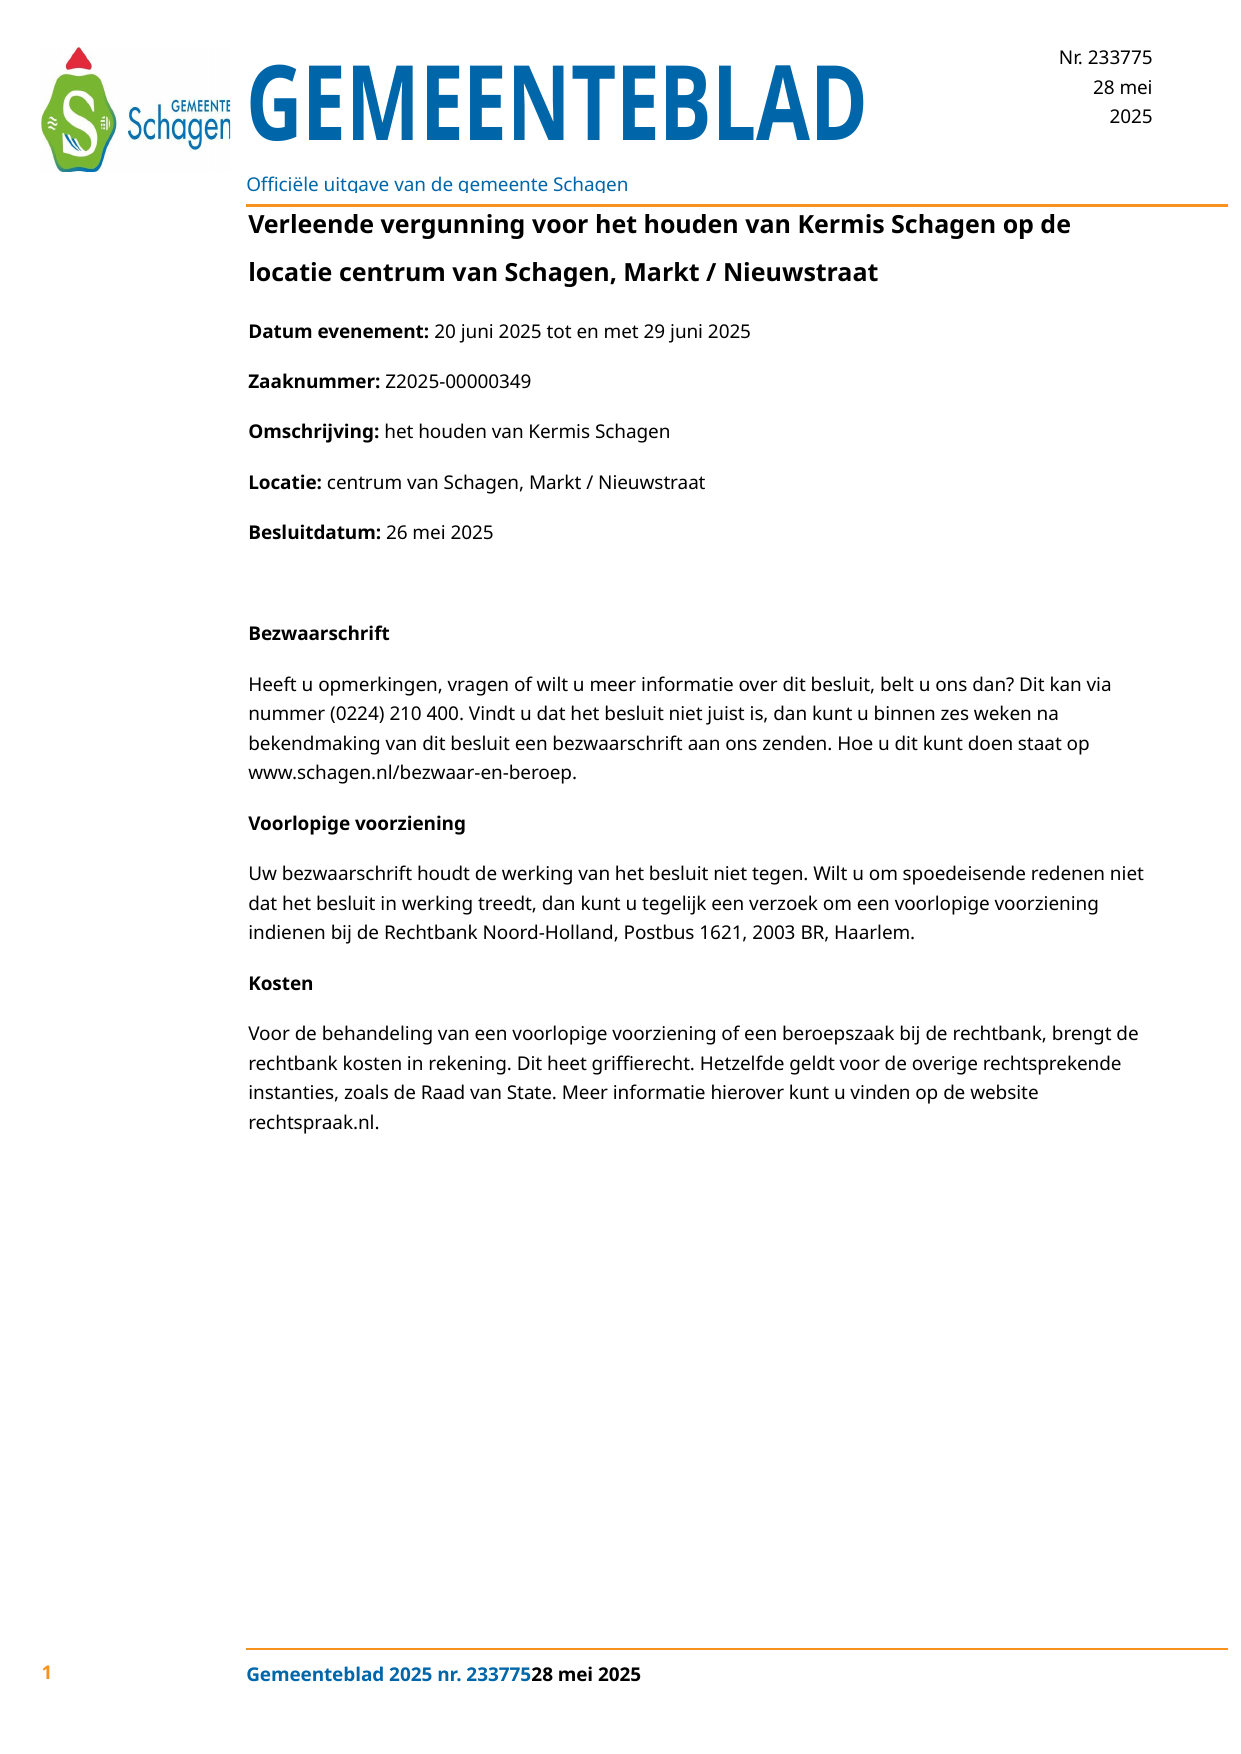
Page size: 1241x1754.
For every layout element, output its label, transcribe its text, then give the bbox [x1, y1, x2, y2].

text Datum evenement: 20 juni 2025 tot en met 29 juni 2025 [248, 318, 1152, 344]
text Voor de behandeling van een voorlopige voorziening of een beroepszaak bij de rechtbank, brengt de rechtbank kosten in rekening. Dit heet griffierecht. Hetzelfde geldt voor de overige rechtsprekende instanties, zoals de Raad van State. Meer informatie hierover kunt u vinden op de website rechtspraak.nl. [248, 1020, 1152, 1135]
text Zaaknummer: Z2025-00000349 [248, 368, 1152, 394]
text Bezwaarschrift [248, 620, 1152, 646]
text Locatie: centrum van Schagen, Markt / Nieuwstraat [248, 469, 1152, 495]
text Uw bezwaarschrift houdt de werking van het besluit niet tegen. Wilt u om spoedeisende redenen niet dat het besluit in werking treedt, dan kunt u tegelijk een verzoek om een voorlopige voorziening indienen bij de Rechtbank Noord-Holland, Postbus 1621, 2003 BR, Haarlem. [248, 860, 1152, 945]
text Besluitdatum: 26 mei 2025 [248, 519, 1152, 545]
text Kosten [248, 970, 1152, 996]
text Heeft u opmerkingen, vragen of wilt u meer informatie over dit besluit, belt u ons dan? Dit kan via nummer (0224) 210 400. Vindt u dat het besluit niet juist is, dan kunt u binnen zes weken na bekendmaking van dit besluit een bezwaarschrift aan ons zenden. Hoe u dit kunt doen staat op www.schagen.nl/bezwaar-en-beroep. [248, 671, 1152, 785]
picture [41, 47, 231, 172]
text Verleende vergunning voor het houden van Kermis Schagen op de locatie centrum van Schagen, Markt / Nieuwstraat [248, 207, 1152, 288]
text Omschrijving: het houden van Kermis Schagen [248, 419, 1152, 444]
text Voorlopige voorziening [248, 810, 1152, 836]
